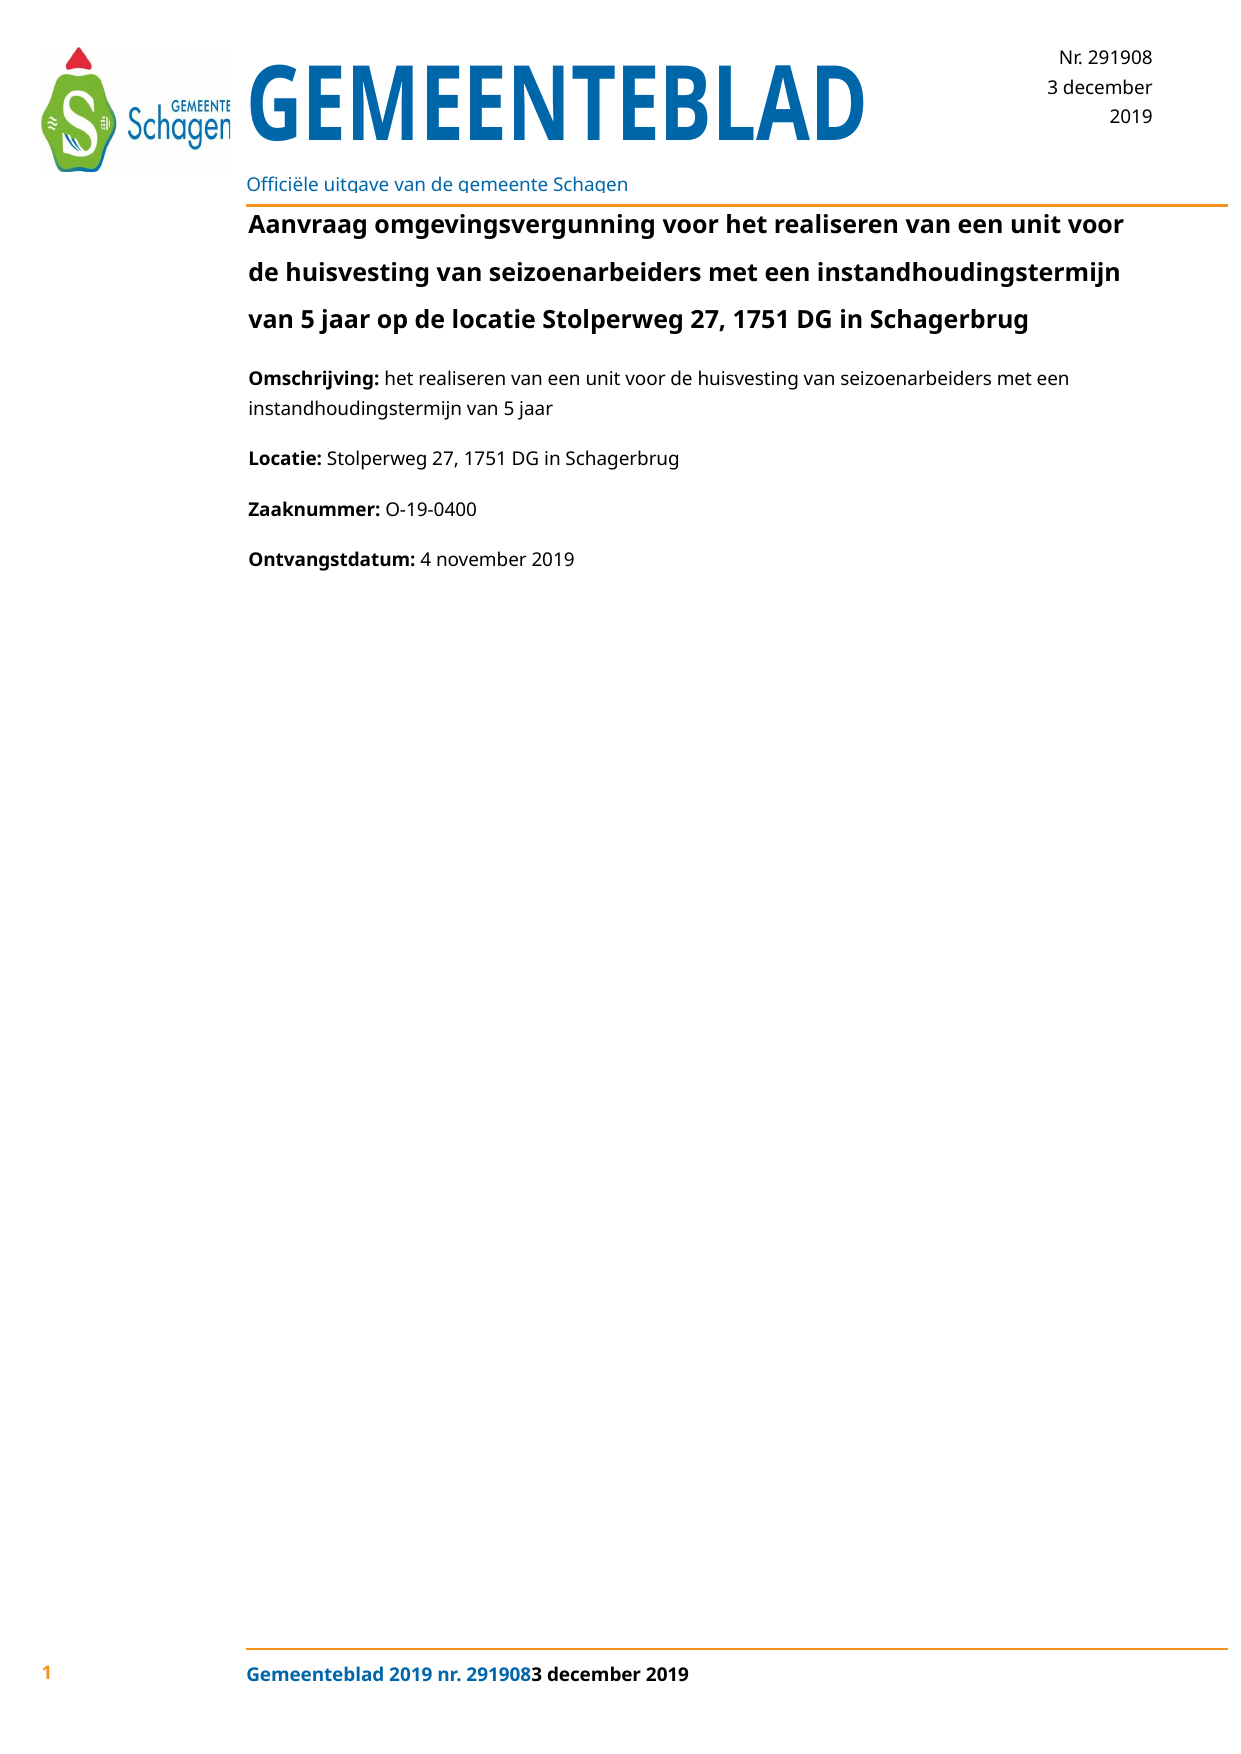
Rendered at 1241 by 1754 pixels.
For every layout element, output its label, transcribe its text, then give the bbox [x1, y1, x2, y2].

text Aanvraag omgevingsvergunning voor het realiseren van een unit voor de huisvesting van seizoenarbeiders met een instandhoudingstermijn van 5 jaar op de locatie Stolperweg 27, 1751 DG in Schagerbrug [248, 207, 1152, 336]
text Omschrijving: het realiseren van een unit voor de huisvesting van seizoenarbeiders met een instandhoudingstermijn van 5 jaar [248, 366, 1152, 421]
text Zaaknummer: O-19-0400 [248, 496, 1152, 522]
text Ontvangstdatum: 4 november 2019 [248, 546, 1152, 572]
picture [41, 47, 231, 172]
text Locatie: Stolperweg 27, 1751 DG in Schagerbrug [248, 446, 1152, 471]
